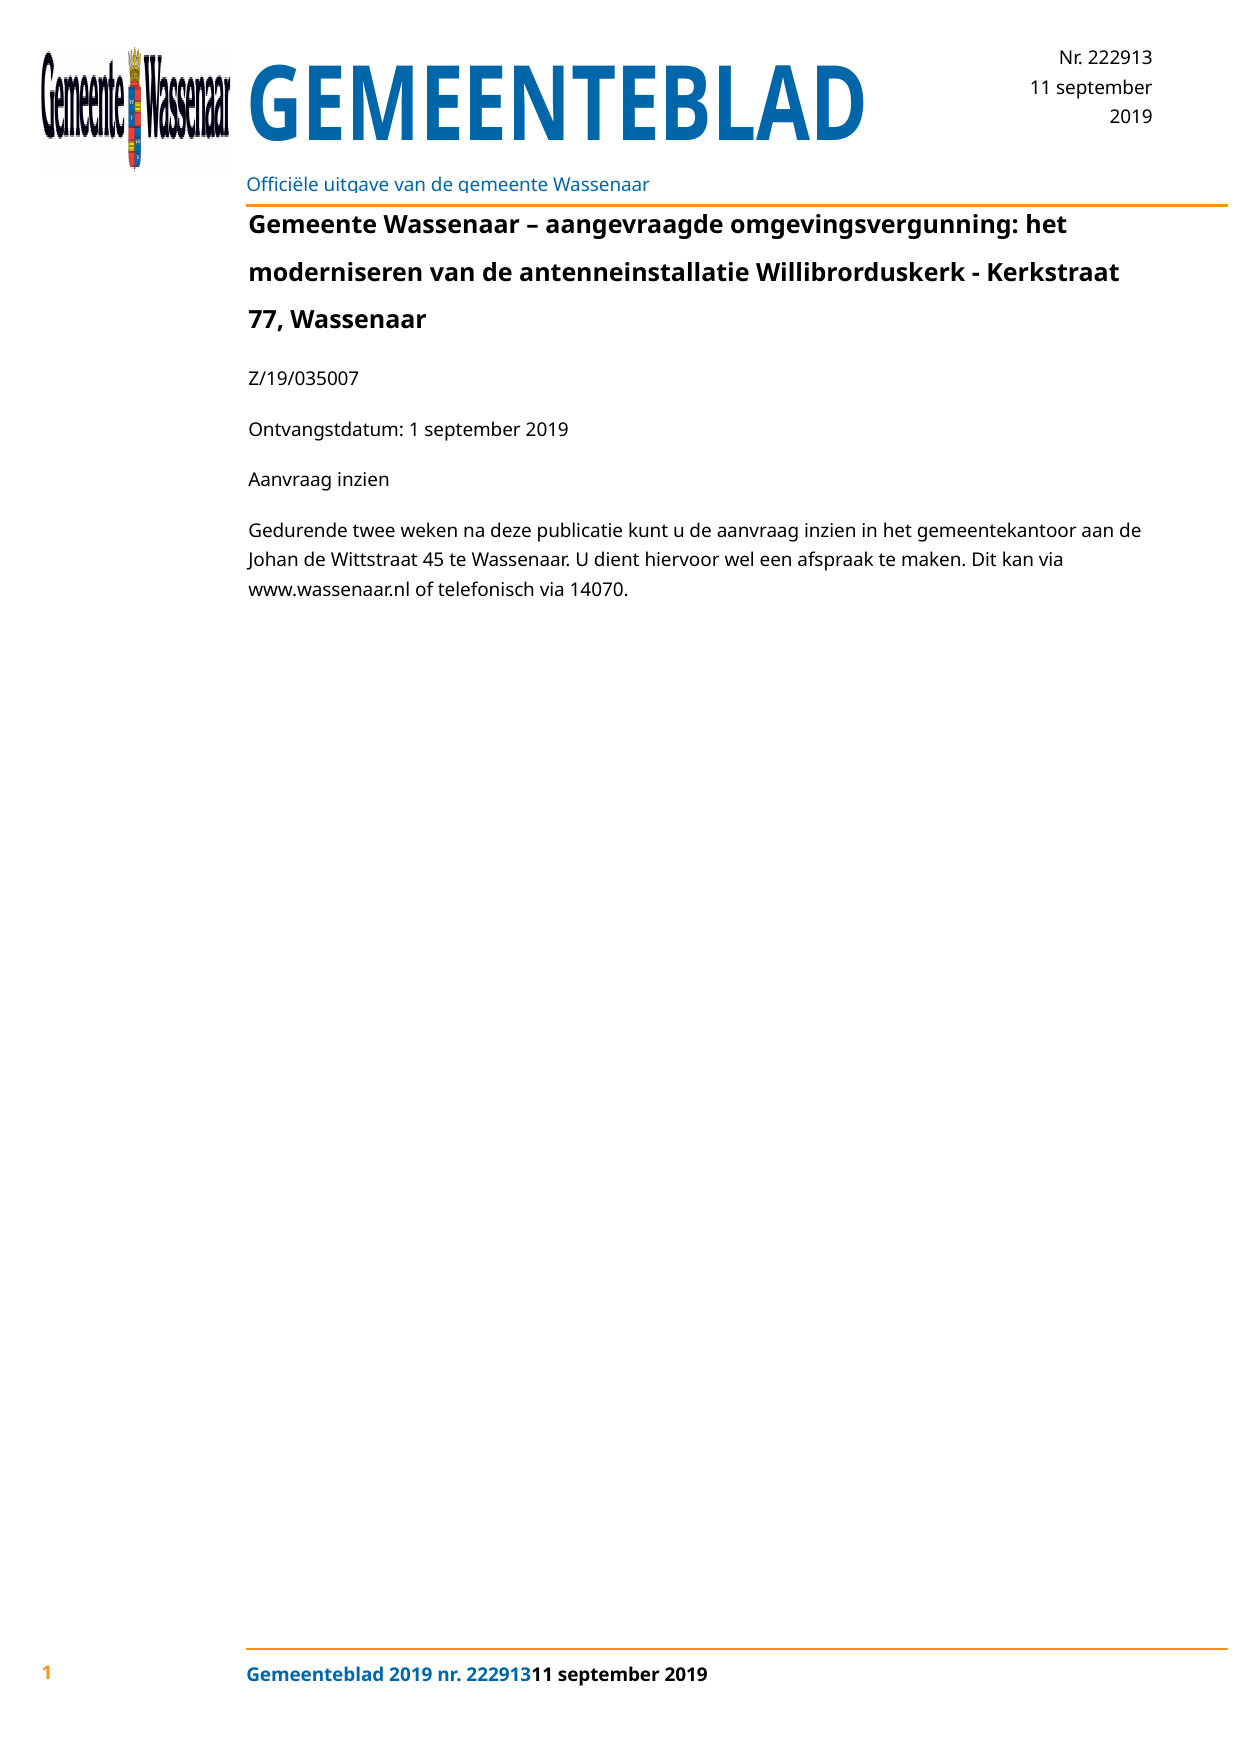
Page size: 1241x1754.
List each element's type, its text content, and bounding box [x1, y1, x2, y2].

text Gemeente Wassenaar – aangevraagde omgevingsvergunning: het moderniseren van de antenneinstallatie Willibrorduskerk - Kerkstraat 77, Wassenaar [248, 207, 1152, 336]
picture [41, 47, 231, 172]
text Ontvangstdatum: 1 september 2019 [248, 416, 1152, 442]
text Z/19/035007 [248, 366, 1152, 391]
text Aanvraag inzien [248, 466, 1152, 492]
text Gedurende twee weken na deze publicatie kunt u de aanvraag inzien in het gemeentekantoor aan de Johan de Wittstraat 45 te Wassenaar. U dient hiervoor wel een afspraak te maken. Dit kan via www.wassenaar.nl of telefonisch via 14070. [248, 517, 1152, 602]
